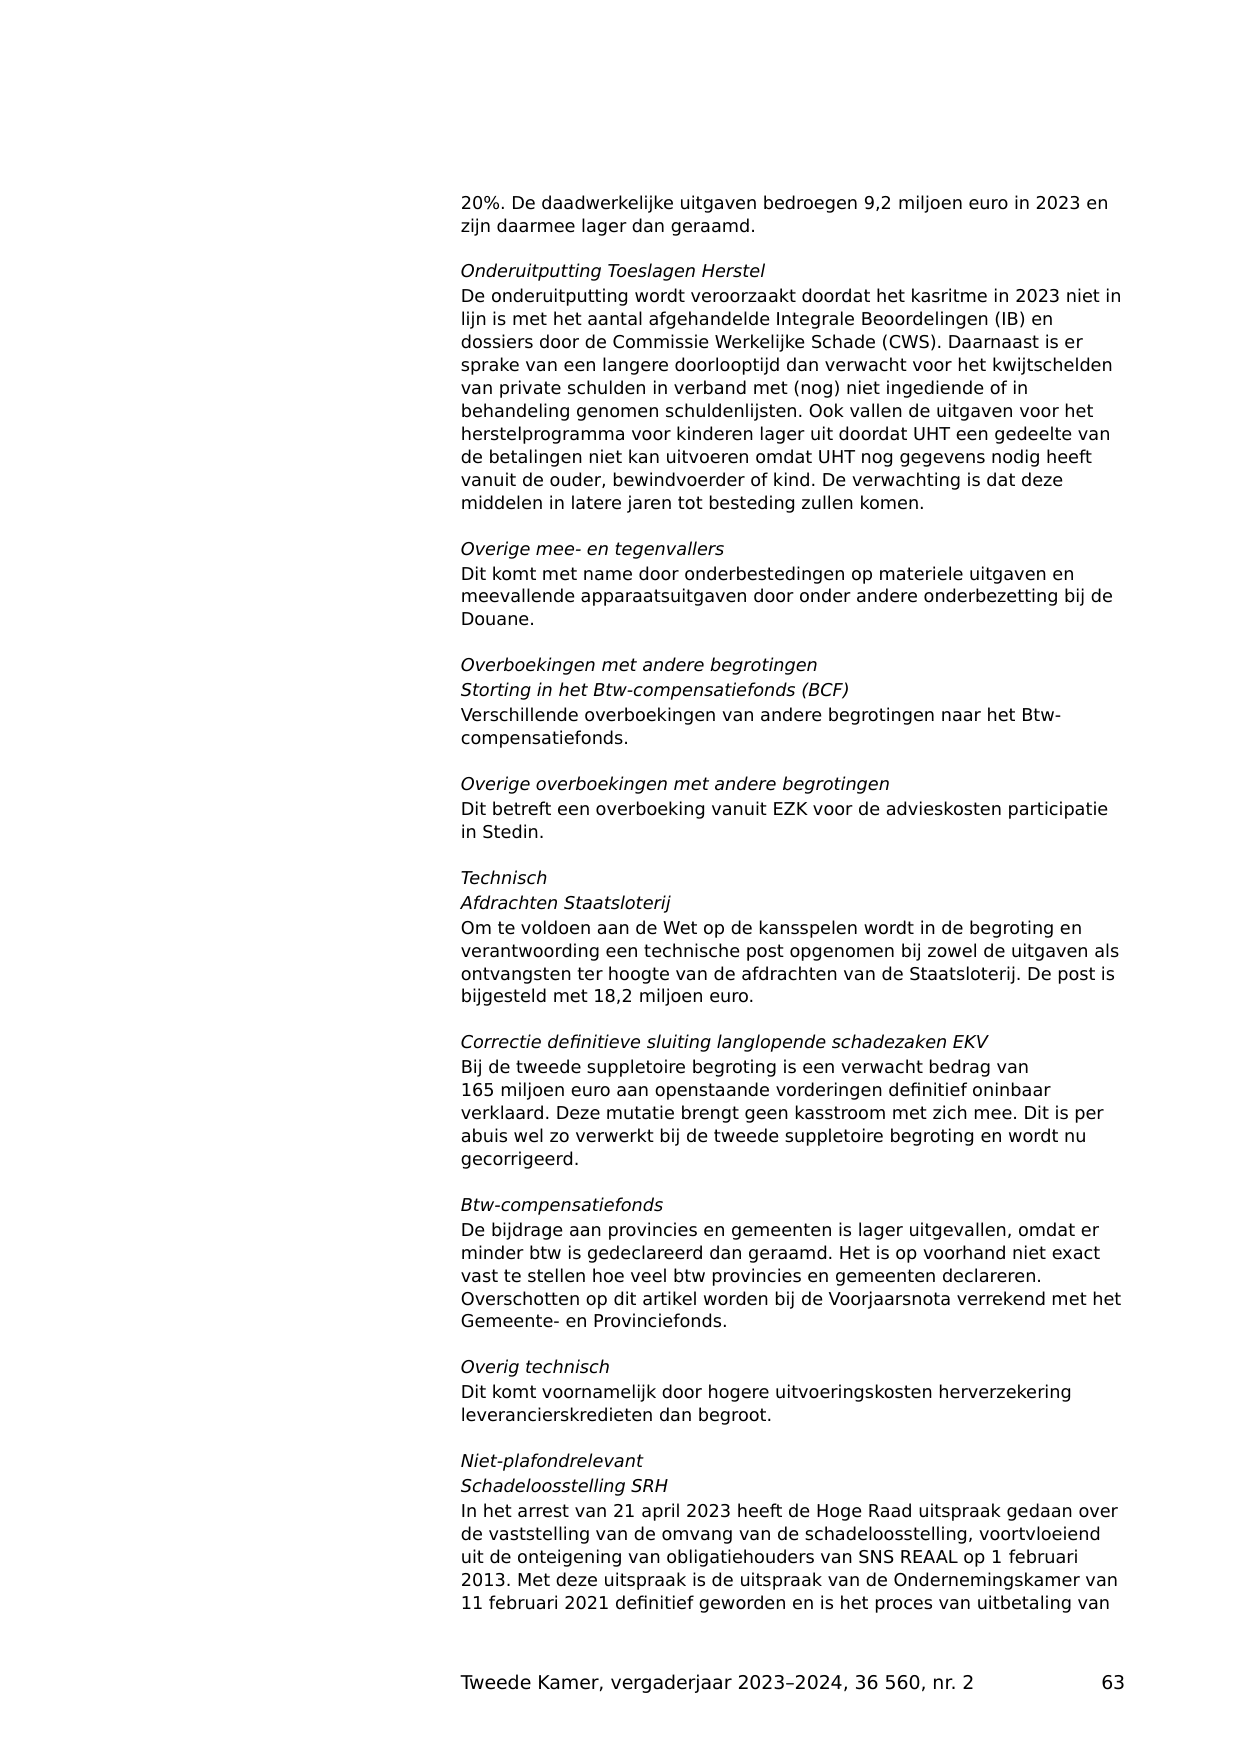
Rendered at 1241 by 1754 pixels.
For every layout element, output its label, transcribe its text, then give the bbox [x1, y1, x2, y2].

text Overige mee- en tegenvallers [461, 537, 1125, 559]
text Verschillende overboekingen van andere begrotingen naar het Btw-compensatiefonds. [461, 703, 1125, 749]
text Om te voldoen aan de Wet op de kansspelen wordt in de begroting en verantwoording een technische post opgenomen bij zowel de uitgaven als ontvangsten ter hoogte van de afdrachten van de Staatsloterij. De post is bijgesteld met 18,2 miljoen euro. [461, 916, 1125, 1007]
text Correctie definitieve sluiting langlopende schadezaken EKV [461, 1030, 1125, 1053]
text Onderuitputting Toeslagen Herstel [461, 259, 1125, 282]
text De onderuitputting wordt veroorzaakt doordat het kasritme in 2023 niet in lijn is met het aantal afgehandelde Integrale Beoordelingen (IB) en dossiers door de Commissie Werkelĳke Schade (CWS). Daarnaast is er sprake van een langere doorlooptijd dan verwacht voor het kwijtschelden van private schulden in verband met (nog) niet ingediende of in behandeling genomen schuldenlijsten. Ook vallen de uitgaven voor het herstelprogramma voor kinderen lager uit doordat UHT een gedeelte van de betalingen niet kan uitvoeren omdat UHT nog gegevens nodig heeft vanuit de ouder, bewindvoerder of kind. De verwachting is dat deze middelen in latere jaren tot besteding zullen komen. [461, 284, 1125, 514]
text Afdrachten Staatsloterij [461, 891, 1125, 914]
text Overige overboekingen met andere begrotingen [461, 772, 1125, 795]
text Bĳ de tweede suppletoire begroting is een verwacht bedrag van 165 miljoen euro aan openstaande vorderingen definitief oninbaar verklaard. Deze mutatie brengt geen kasstroom met zich mee. Dit is per abuis wel zo verwerkt bĳ de tweede suppletoire begroting en wordt nu gecorrigeerd. [461, 1055, 1125, 1170]
text Overig technisch [461, 1355, 1125, 1378]
text Dit komt voornamelijk door hogere uitvoeringskosten herverzekering leverancierskredieten dan begroot. [461, 1380, 1125, 1426]
text Dit betreft een overboeking vanuit EZK voor de advieskosten participatie in Stedin. [461, 797, 1125, 843]
text Storting in het Btw-compensatiefonds (BCF) [461, 678, 1125, 701]
text Technisch [461, 866, 1125, 889]
text Btw-compensatiefonds [461, 1193, 1125, 1216]
text Niet-plafondrelevant [461, 1449, 1125, 1472]
text De bijdrage aan provincies en gemeenten is lager uitgevallen, omdat er minder btw is gedeclareerd dan geraamd. Het is op voorhand niet exact vast te stellen hoe veel btw provincies en gemeenten declareren. Overschotten op dit artikel worden bij de Voorjaarsnota verrekend met het Gemeente- en Provinciefonds. [461, 1218, 1125, 1332]
text Schadeloosstelling SRH [461, 1474, 1125, 1497]
text In het arrest van 21 april 2023 heeft de Hoge Raad uitspraak gedaan over de vaststelling van de omvang van de schadeloosstelling, voortvloeiend uit de onteigening van obligatiehouders van SNS REAAL op 1 februari 2013. Met deze uitspraak is de uitspraak van de Ondernemingskamer van 11 februari 2021 definitief geworden en is het proces van uitbetaling van [461, 1499, 1125, 1614]
text Overboekingen met andere begrotingen [461, 653, 1125, 676]
text 20%. De daadwerkelijke uitgaven bedroegen 9,2 miljoen euro in 2023 en zijn daarmee lager dan geraamd. [461, 191, 1125, 237]
text Dit komt met name door onderbestedingen op materiele uitgaven en meevallende apparaatsuitgaven door onder andere onderbezetting bĳ de Douane. [461, 562, 1125, 630]
